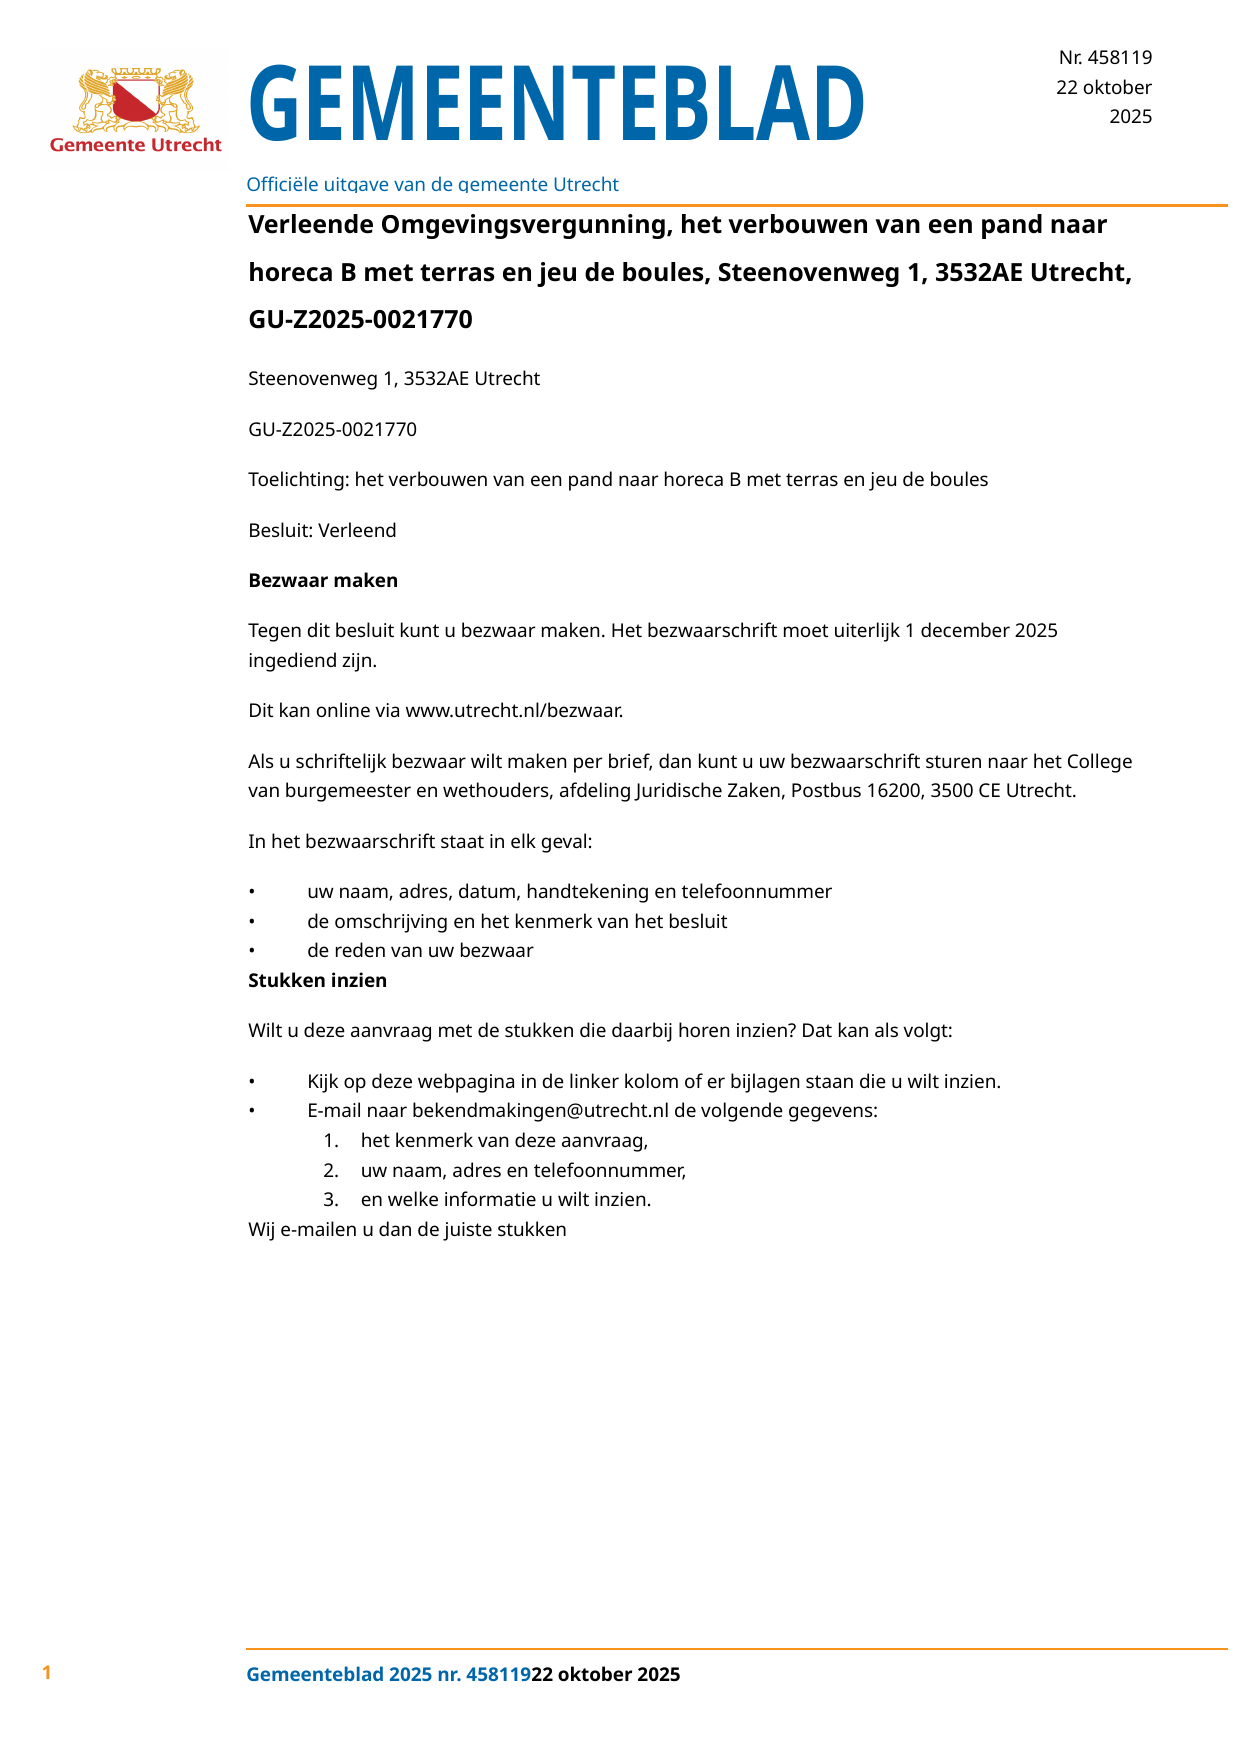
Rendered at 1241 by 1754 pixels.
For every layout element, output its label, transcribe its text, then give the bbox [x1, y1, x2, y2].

text Besluit: Verleend [248, 517, 1152, 542]
list de reden van uw bezwaar [248, 938, 1152, 963]
text Toelichting: het verbouwen van een pand naar horeca B met terras en jeu de boules [248, 466, 1152, 492]
text Dit kan online via www.utrecht.nl/bezwaar. [248, 698, 1152, 723]
list het kenmerk van deze aanvraag, [323, 1127, 1152, 1153]
text Wij e-mailen u dan de juiste stukken [248, 1216, 1152, 1242]
list uw naam, adres en telefoonnummer, [323, 1157, 1152, 1182]
text Als u schriftelijk bezwaar wilt maken per brief, dan kunt u uw bezwaarschrift sturen naar het College van burgemeester en wethouders, afdeling Juridische Zaken, Postbus 16200, 3500 CE Utrecht. [248, 748, 1152, 803]
list Kijk op deze webpagina in de linker kolom of er bijlagen staan die u wilt inzien. [248, 1068, 1152, 1094]
list E-mail naar bekendmakingen@utrecht.nl de volgende gegevens: [248, 1098, 1152, 1123]
text In het bezwaarschrift staat in elk geval: [248, 828, 1152, 854]
text Stukken inzien [248, 967, 1152, 993]
list en welke informatie u wilt inzien. [323, 1186, 1152, 1212]
text GU-Z2025-0021770 [248, 416, 1152, 442]
list de omschrijving en het kenmerk van het besluit [248, 908, 1152, 934]
picture [41, 47, 231, 172]
text Tegen dit besluit kunt u bezwaar maken. Het bezwaarschrift moet uiterlijk 1 december 2025 ingediend zijn. [248, 618, 1152, 673]
text Steenovenweg 1, 3532AE Utrecht [248, 366, 1152, 391]
text Verleende Omgevingsvergunning, het verbouwen van een pand naar horeca B met terras en jeu de boules, Steenovenweg 1, 3532AE Utrecht, GU-Z2025-0021770 [248, 207, 1152, 336]
text Bezwaar maken [248, 567, 1152, 593]
list uw naam, adres, datum, handtekening en telefoonnummer [248, 878, 1152, 904]
text Wilt u deze aanvraag met de stukken die daarbij horen inzien? Dat kan als volgt: [248, 1018, 1152, 1043]
